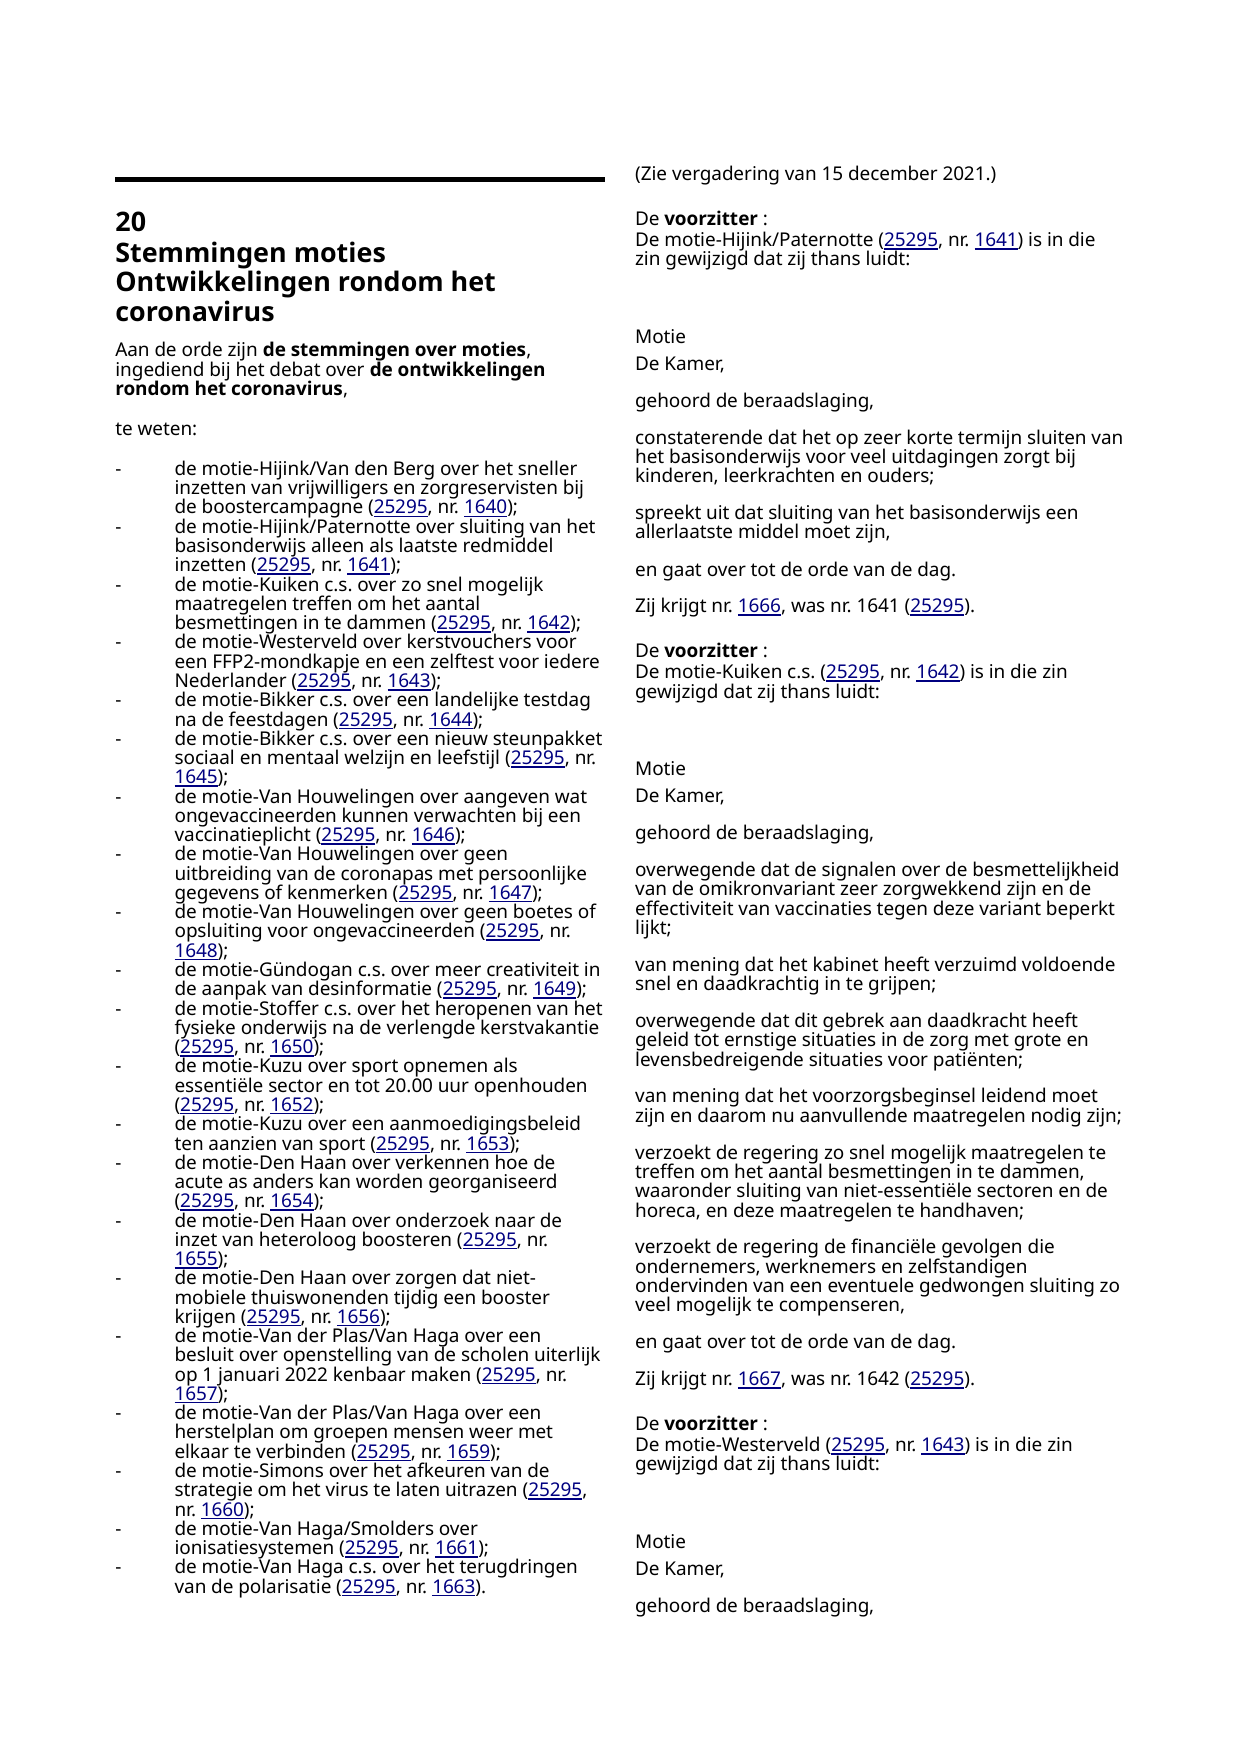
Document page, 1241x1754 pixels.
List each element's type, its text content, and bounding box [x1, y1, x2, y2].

list de motie-Kuiken c.s. over zo snel mogelijk maatregelen treffen om het aantal besmettingen in te dammen (25295, nr. 1642); [115, 576, 605, 633]
text De voorzitter : [635, 205, 1125, 231]
text Zij krijgt nr. 1666, was nr. 1641 (25295). [635, 597, 1125, 617]
text De Kamer, [635, 355, 1125, 374]
list de motie-Simons over het afkeuren van de strategie om het virus te laten uitrazen (25295, nr. 1660); [115, 1462, 605, 1520]
text Zij krijgt nr. 1667, was nr. 1642 (25295). [635, 1370, 1125, 1389]
text gehoord de beraadslaging, [635, 392, 1125, 411]
list de motie-Van Houwelingen over geen boetes of opsluiting voor ongevaccineerden (25295, nr. 1648); [115, 903, 605, 961]
text De motie-Westerveld (25295, nr. 1643) is in die zin gewijzigd dat zij thans luidt: [635, 1436, 1125, 1475]
list de motie-Van Haga c.s. over het terugdringen van de polarisatie (25295, nr. 1663). [115, 1558, 605, 1597]
text 20 [115, 203, 605, 239]
text Motie [635, 755, 1125, 781]
list de motie-Den Haan over onderzoek naar de inzet van heteroloog boosteren (25295, nr. 1655); [115, 1212, 605, 1269]
list de motie-Westerveld over kerstvouchers voor een FFP2-mondkapje en een zelftest voor iedere Nederlander (25295, nr. 1643); [115, 633, 605, 691]
text De motie-Kuiken c.s. (25295, nr. 1642) is in die zin gewijzigd dat zij thans luidt: [635, 663, 1125, 702]
list de motie-Den Haan over verkennen hoe de acute as anders kan worden georganiseerd (25295, nr. 1654); [115, 1154, 605, 1212]
text De motie-Hijink/Paternotte (25295, nr. 1641) is in die zin gewijzigd dat zij thans luidt: [635, 231, 1125, 270]
text verzoekt de regering zo snel mogelijk maatregelen te treffen om het aantal besmettingen in te dammen, waaronder sluiting van niet-essentiële sectoren en de horeca, en deze maatregelen te handhaven; [635, 1144, 1125, 1221]
list de motie-Hijink/Paternotte over sluiting van het basisonderwijs alleen als laatste redmiddel inzetten (25295, nr. 1641); [115, 518, 605, 576]
text Motie [635, 323, 1125, 349]
text De voorzitter : [635, 638, 1125, 663]
text Stemmingen moties Ontwikkelingen rondom het coronavirus [115, 239, 605, 341]
list de motie-Den Haan over zorgen dat niet-mobiele thuiswonenden tijdig een booster krijgen (25295, nr. 1656); [115, 1269, 605, 1327]
text constaterende dat het op zeer korte termijn sluiten van het basisonderwijs voor veel uitdagingen zorgt bij kinderen, leerkrachten en ouders; [635, 429, 1125, 487]
text overwegende dat de signalen over de besmettelijkheid van de omikronvariant zeer zorgwekkend zijn en de effectiviteit van vaccinaties tegen deze variant beperkt lijkt; [635, 861, 1125, 938]
text gehoord de beraadslaging, [635, 1597, 1125, 1616]
text De Kamer, [635, 787, 1125, 806]
text Aan de orde zijn de stemmingen over moties, ingediend bij het debat over de ontwikkelingen rondom het coronavirus, [115, 341, 605, 399]
list de motie-Hijink/Van den Berg over het sneller inzetten van vrijwilligers en zorgreservisten bij de boostercampagne (25295, nr. 1640); [115, 460, 605, 518]
text De voorzitter : [635, 1410, 1125, 1436]
text te weten: [115, 420, 605, 439]
text en gaat over tot de orde van de dag. [635, 561, 1125, 580]
list de motie-Kuzu over sport opnemen als essentiële sector en tot 20.00 uur openhouden (25295, nr. 1652); [115, 1057, 605, 1115]
text gehoord de beraadslaging, [635, 824, 1125, 843]
text verzoekt de regering de financiële gevolgen die ondernemers, werknemers en zelfstandigen ondervinden van een eventuele gedwongen sluiting zo veel mogelijk te compenseren, [635, 1238, 1125, 1316]
list de motie-Van Houwelingen over geen uitbreiding van de coronapas met persoonlijke gegevens of kenmerken (25295, nr. 1647); [115, 845, 605, 903]
text van mening dat het kabinet heeft verzuimd voldoende snel en daadkrachtig in te grijpen; [635, 956, 1125, 994]
list de motie-Van der Plas/Van Haga over een besluit over openstelling van de scholen uiterlijk op 1 januari 2022 kenbaar maken (25295, nr. 1657); [115, 1327, 605, 1404]
list de motie-Bikker c.s. over een landelijke testdag na de feestdagen (25295, nr. 1644); [115, 691, 605, 730]
text van mening dat het voorzorgsbeginsel leidend moet zijn en daarom nu aanvullende maatregelen nodig zijn; [635, 1087, 1125, 1126]
text en gaat over tot de orde van de dag. [635, 1333, 1125, 1353]
list de motie-Bikker c.s. over een nieuw steunpakket sociaal en mentaal welzijn en leefstijl (25295, nr. 1645); [115, 730, 605, 788]
text spreekt uit dat sluiting van het basisonderwijs een allerlaatste middel moet zijn, [635, 504, 1125, 543]
text Motie [635, 1528, 1125, 1554]
text overwegende dat dit gebrek aan daadkracht heeft geleid tot ernstige situaties in de zorg met grote en levensbedreigende situaties voor patiënten; [635, 1012, 1125, 1070]
text (Zie vergadering van 15 december 2021.) [635, 165, 1125, 184]
list de motie-Van der Plas/Van Haga over een herstelplan om groepen mensen weer met elkaar te verbinden (25295, nr. 1659); [115, 1404, 605, 1462]
list de motie-Stoffer c.s. over het heropenen van het fysieke onderwijs na de verlengde kerstvakantie (25295, nr. 1650); [115, 999, 605, 1057]
list de motie-Van Houwelingen over aangeven wat ongevaccineerden kunnen verwachten bij een vaccinatieplicht (25295, nr. 1646); [115, 788, 605, 845]
list de motie-Van Haga/Smolders over ionisatiesystemen (25295, nr. 1661); [115, 1520, 605, 1558]
text De Kamer, [635, 1560, 1125, 1579]
list de motie-Gündogan c.s. over meer creativiteit in de aanpak van desinformatie (25295, nr. 1649); [115, 961, 605, 999]
list de motie-Kuzu over een aanmoedigingsbeleid ten aanzien van sport (25295, nr. 1653); [115, 1115, 605, 1154]
